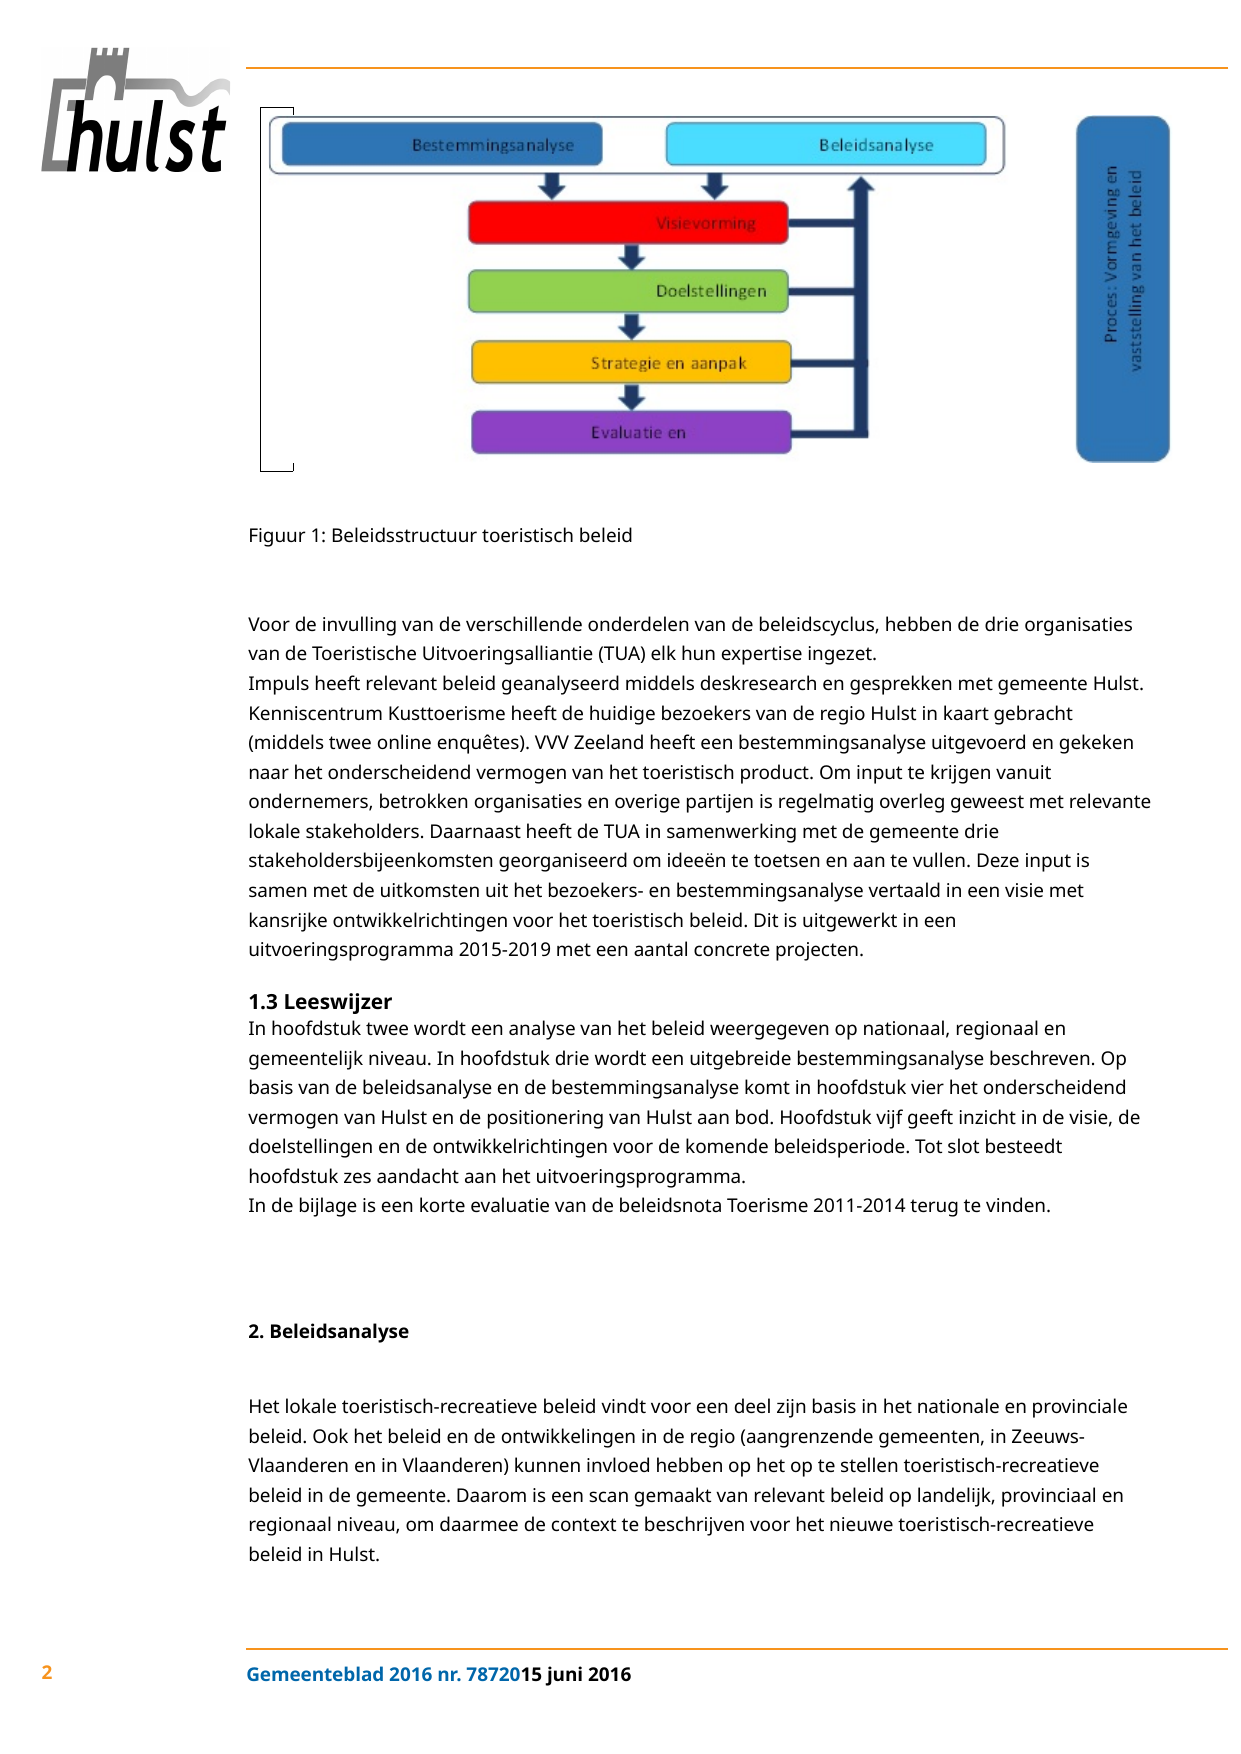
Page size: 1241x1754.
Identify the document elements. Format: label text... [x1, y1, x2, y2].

text Impuls heeft relevant beleid geanalyseerd middels deskresearch en gesprekken met gemeente Hulst. Kenniscentrum Kusttoerisme heeft de huidige bezoekers van de regio Hulst in kaart gebracht (middels twee online enquêtes). VVV Zeeland heeft een bestemmingsanalyse uitgevoerd en gekeken naar het onderscheidend vermogen van het toeristisch product. Om input te krijgen vanuit ondernemers, betrokken organisaties en overige partijen is regelmatig overleg geweest met relevante lokale stakeholders. Daarnaast heeft de TUA in samenwerking met de gemeente drie stakeholdersbijeenkomsten georganiseerd om ideeën te toetsen en aan te vullen. Deze input is samen met de uitkomsten uit het bezoekers- en bestemmingsanalyse vertaald in een visie met kansrijke ontwikkelrichtingen voor het toeristisch beleid. Dit is uitgewerkt in een uitvoeringsprogramma 2015-2019 met een aantal concrete projecten. [248, 670, 1152, 962]
picture [41, 47, 231, 172]
text Voor de invulling van de verschillende onderdelen van de beleidscyclus, hebben de drie organisaties van de Toeristische Uitvoeringsalliantie (TUA) elk hun expertise ingezet. [248, 611, 1152, 666]
text Het lokale toeristisch-recreatieve beleid vindt voor een deel zijn basis in het nationale en provinciale beleid. Ook het beleid en de ontwikkelingen in de regio (aangrenzende gemeenten, in Zeeuws-Vlaanderen en in Vlaanderen) kunnen invloed hebben op het op te stellen toeristisch-recreatieve beleid in de gemeente. Daarom is een scan gemaakt van relevant beleid op landelijk, provinciaal en regionaal niveau, om daarmee de context te beschrijven voor het nieuwe toeristisch-recreatieve beleid in Hulst. [248, 1393, 1152, 1567]
picture [268, 115, 1173, 463]
text 2. Beleidsanalyse [248, 1318, 1152, 1344]
text 1.3 Leeswijzer [248, 987, 1152, 1015]
text In de bijlage is een korte evaluatie van de beleidsnota Toerisme 2011-2014 terug te vinden. [248, 1193, 1152, 1218]
text In hoofdstuk twee wordt een analyse van het beleid weergegeven op nationaal, regionaal en gemeentelijk niveau. In hoofdstuk drie wordt een uitgebreide bestemmingsanalyse beschreven. Op basis van de beleidsanalyse en de bestemmingsanalyse komt in hoofdstuk vier het onderscheidend vermogen van Hulst en de positionering van Hulst aan bod. Hoofdstuk vijf geeft inzicht in de visie, de doelstellingen en de ontwikkelrichtingen voor de komende beleidsperiode. Tot slot besteedt hoofdstuk zes aandacht aan het uitvoeringsprogramma. [248, 1015, 1152, 1189]
text Figuur 1: Beleidsstructuur toeristisch beleid [248, 522, 1152, 548]
